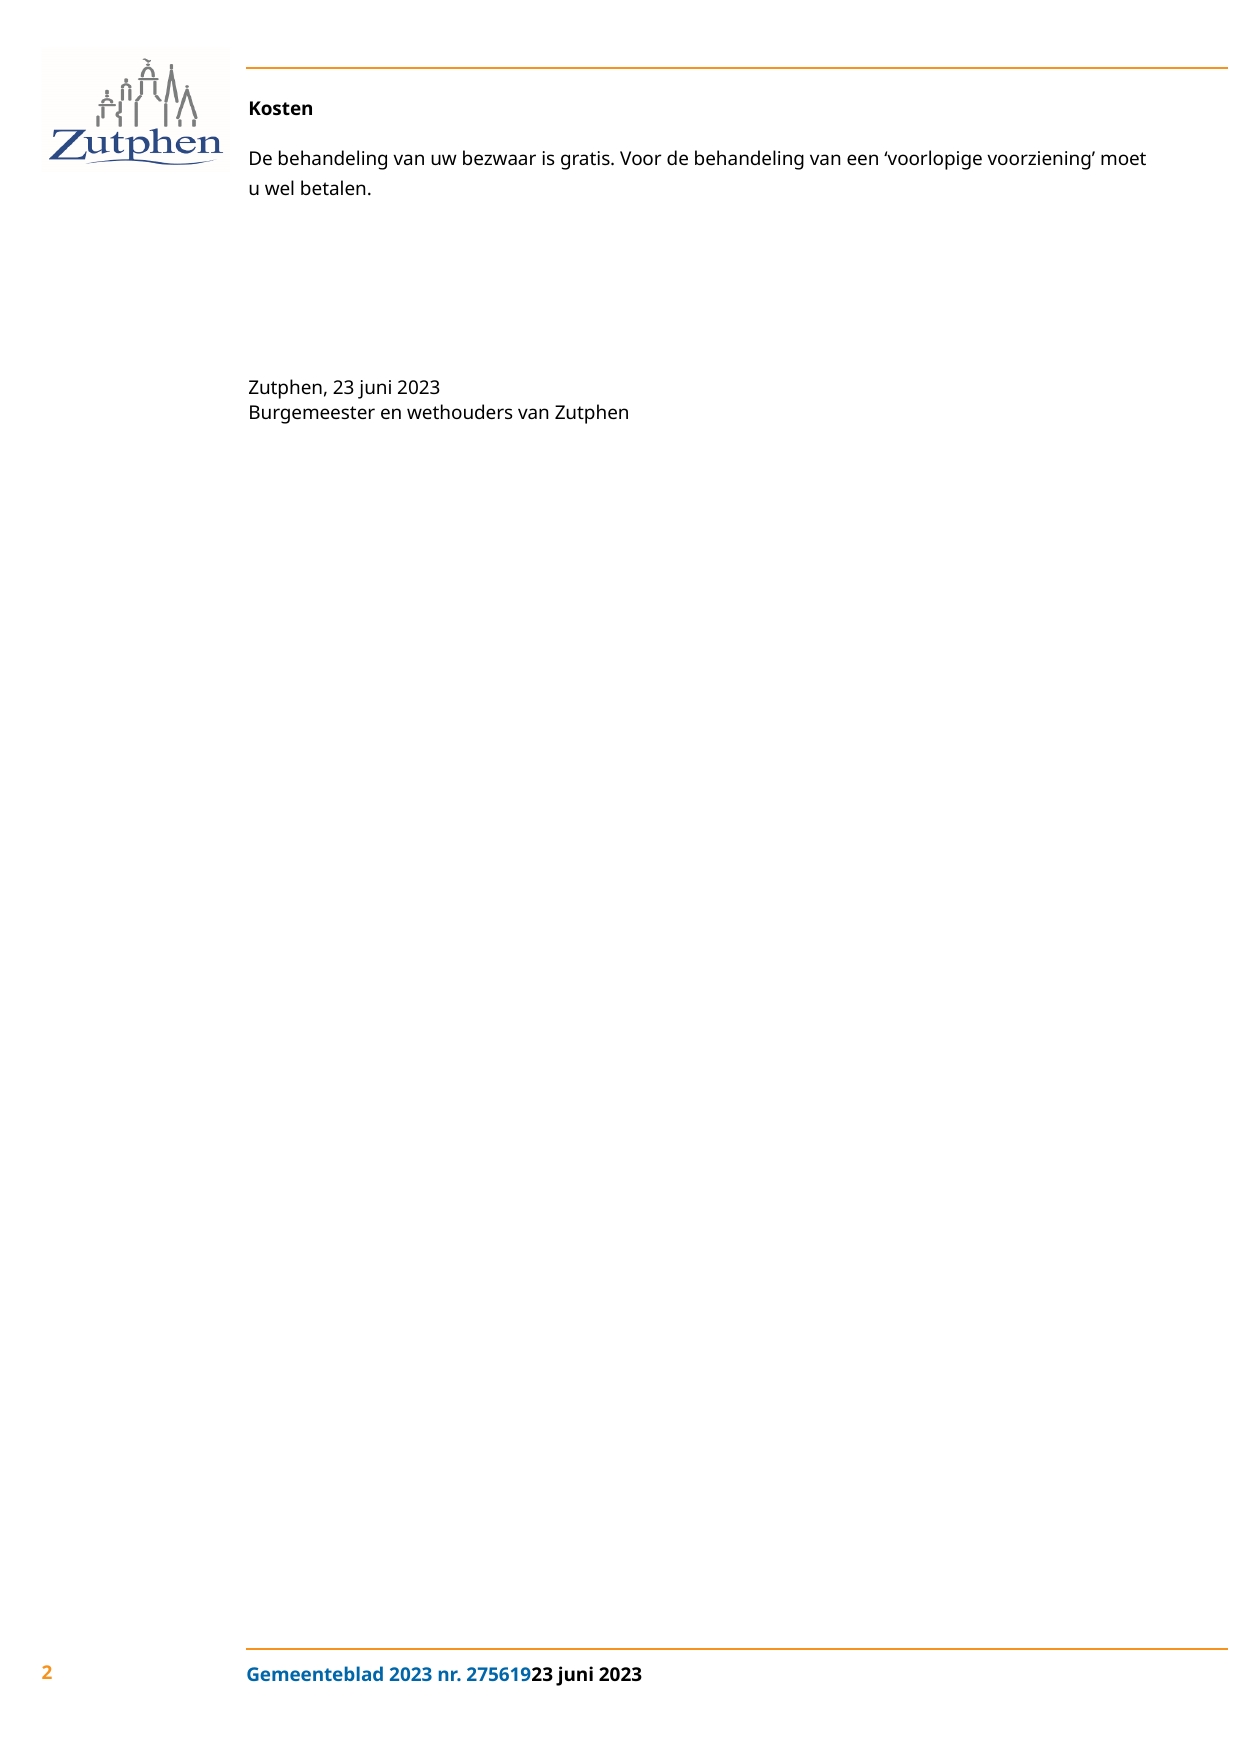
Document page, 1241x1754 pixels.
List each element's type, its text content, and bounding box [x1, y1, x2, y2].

text De behandeling van uw bezwaar is gratis. Voor de behandeling van een ‘voorlopige voorziening’ moet u wel betalen. [248, 145, 1152, 201]
text Burgemeester en wethouders van Zutphen [248, 399, 1152, 425]
picture [41, 47, 231, 172]
text Zutphen, 23 juni 2023 [248, 374, 1152, 399]
text Kosten [248, 95, 1152, 121]
